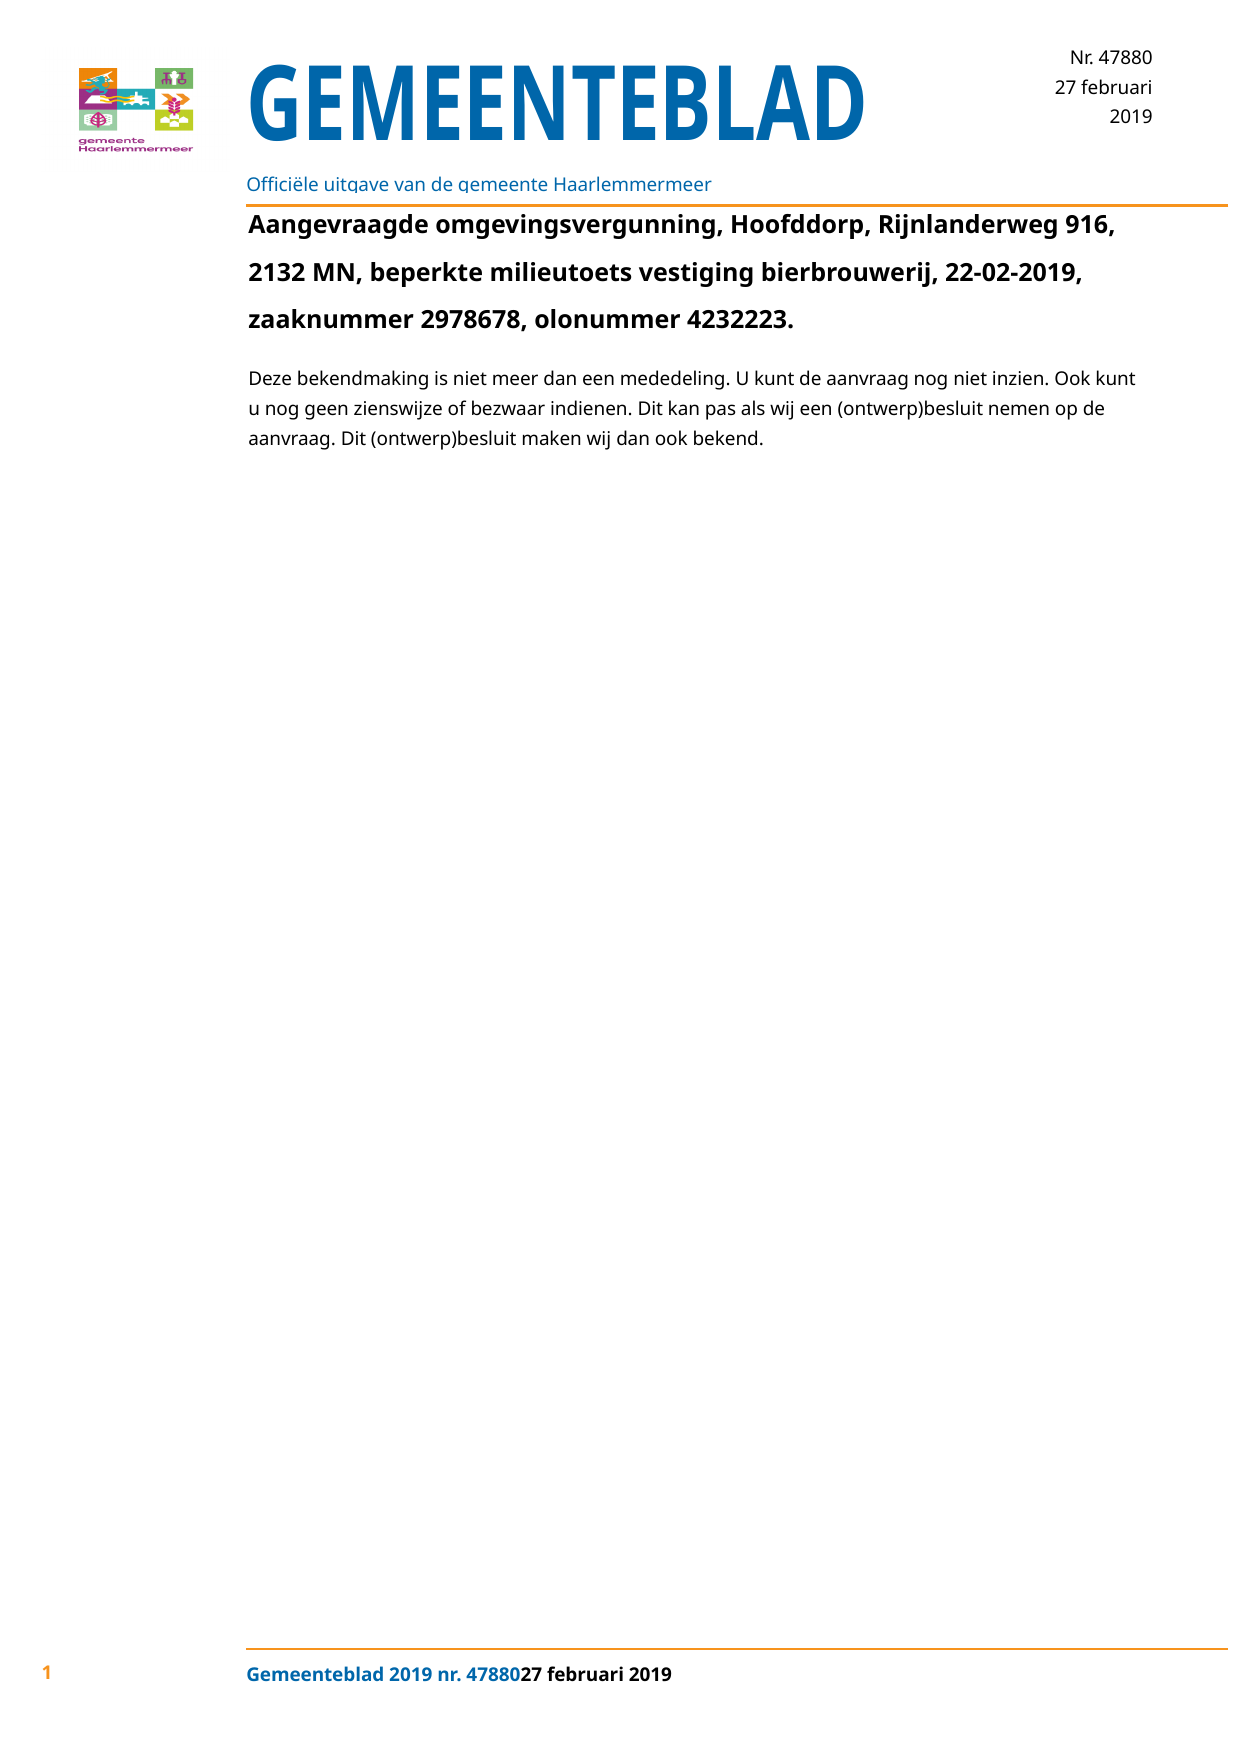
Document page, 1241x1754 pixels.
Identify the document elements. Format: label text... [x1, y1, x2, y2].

text Aangevraagde omgevingsvergunning, Hoofddorp, Rijnlanderweg 916, 2132 MN, beperkte milieutoets vestiging bierbrouwerij, 22-02-2019, zaaknummer 2978678, olonummer 4232223. [248, 207, 1152, 336]
text Deze bekendmaking is niet meer dan een mededeling. U kunt de aanvraag nog niet inzien. Ook kunt u nog geen zienswijze of bezwaar indienen. Dit kan pas als wij een (ontwerp)besluit nemen op de aanvraag. Dit (ontwerp)besluit maken wij dan ook bekend. [248, 366, 1152, 450]
picture [41, 47, 231, 172]
